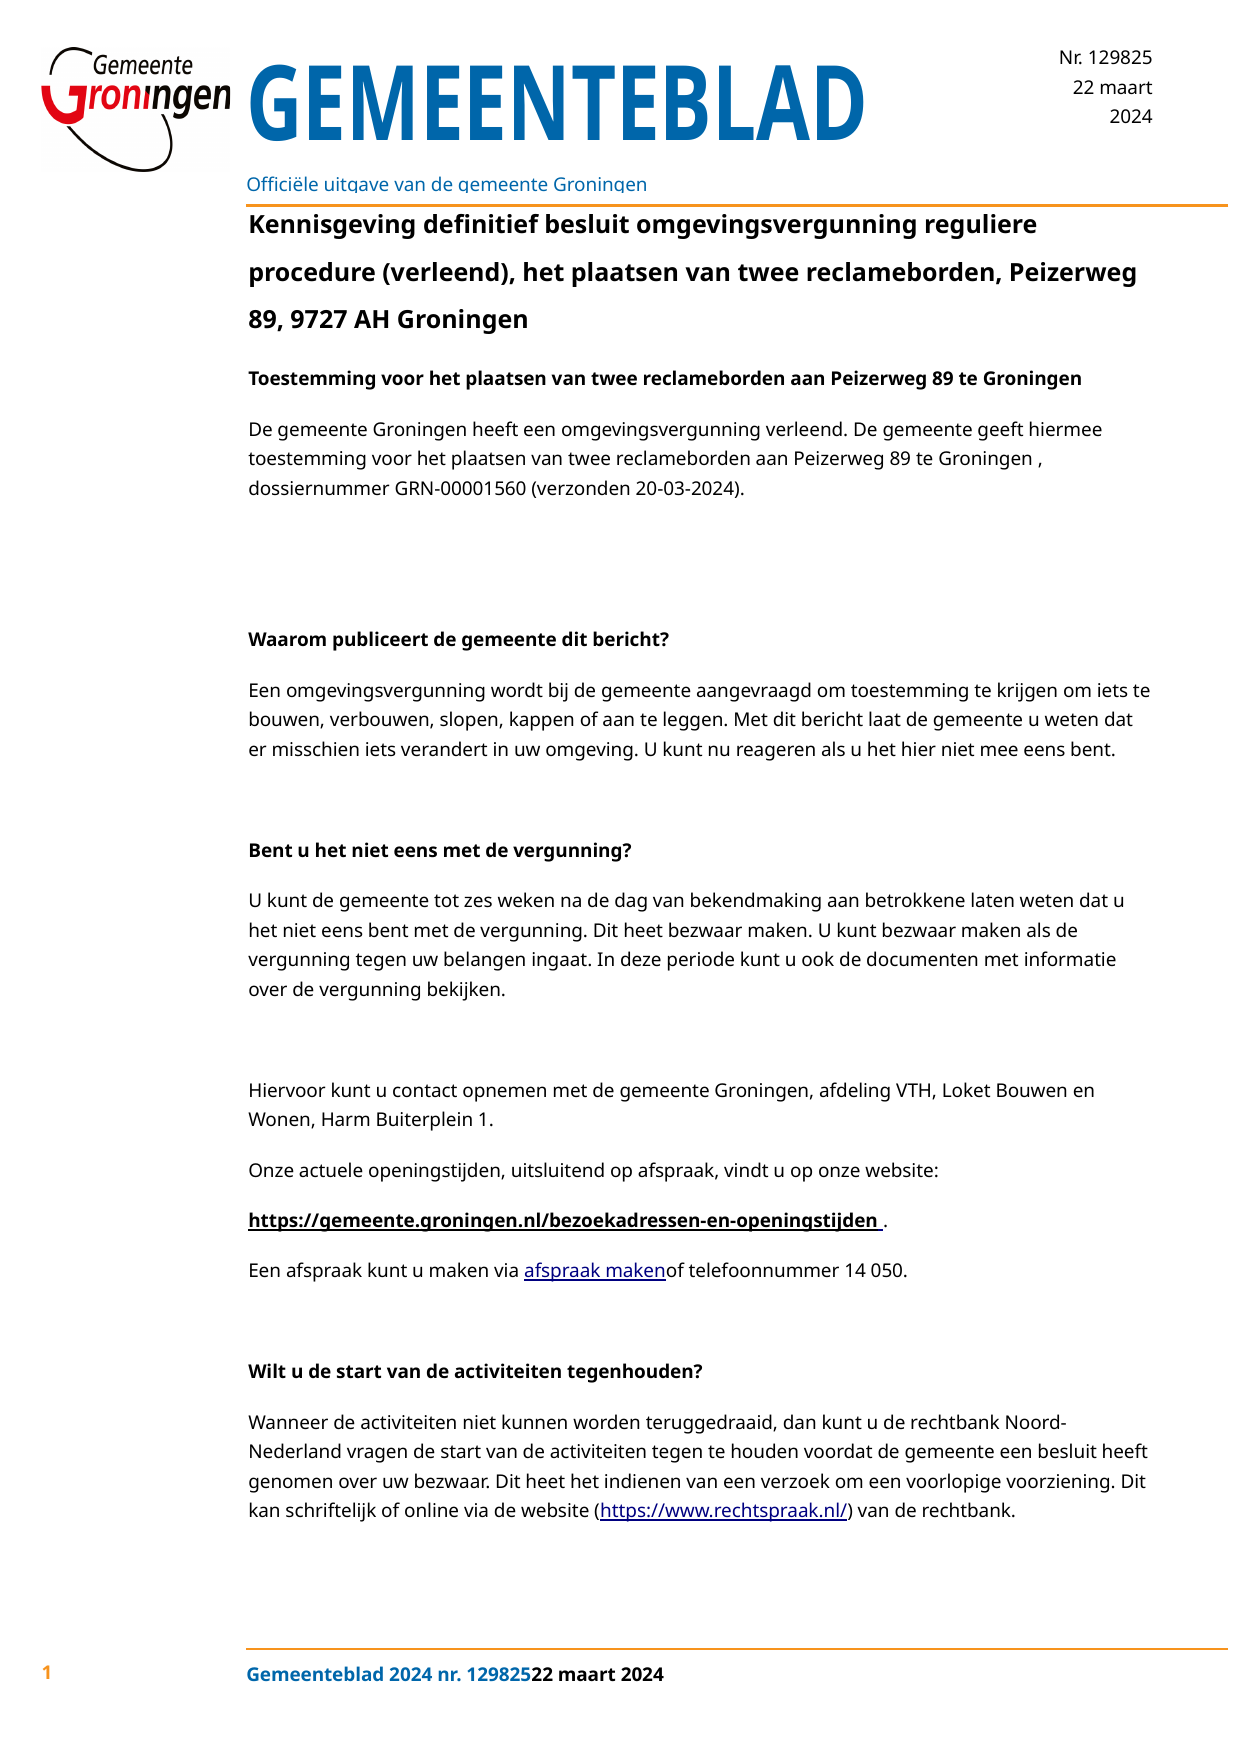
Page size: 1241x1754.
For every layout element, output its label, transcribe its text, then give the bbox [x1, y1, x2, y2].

text Bent u het niet eens met de vergunning? [248, 837, 1152, 862]
text Hiervoor kunt u contact opnemen met de gemeente Groningen, afdeling VTH, Loket Bouwen en Wonen, Harm Buiterplein 1. [248, 1077, 1152, 1132]
text Wilt u de start van de activiteiten tegenhouden? [248, 1358, 1152, 1384]
text https://gemeente.groningen.nl/bezoekadressen-en-openingstijden . [248, 1207, 1152, 1233]
text Een omgevingsvergunning wordt bij de gemeente aangevraagd om toestemming te krijgen om iets te bouwen, verbouwen, slopen, kappen of aan te leggen. Met dit bericht laat de gemeente u weten dat er misschien iets verandert in uw omgeving. U kunt nu reageren als u het hier niet mee eens bent. [248, 677, 1152, 762]
text U kunt de gemeente tot zes weken na de dag van bekendmaking aan betrokkene laten weten dat u het niet eens bent met de vergunning. Dit heet bezwaar maken. U kunt bezwaar maken als de vergunning tegen uw belangen ingaat. In deze periode kunt u ook de documenten met informatie over de vergunning bekijken. [248, 887, 1152, 1002]
text Waarom publiceert de gemeente dit bericht? [248, 626, 1152, 652]
text Wanneer de activiteiten niet kunnen worden teruggedraaid, dan kunt u de rechtbank Noord-Nederland vragen de start van de activiteiten tegen te houden voordat de gemeente een besluit heeft genomen over uw bezwaar. Dit heet het indienen van een verzoek om een voorlopige voorziening. Dit kan schriftelijk of online via de website (https://www.rechtspraak.nl/) van de rechtbank. [248, 1409, 1152, 1523]
text Kennisgeving definitief besluit omgevingsvergunning reguliere procedure (verleend), het plaatsen van twee reclameborden, Peizerweg 89, 9727 AH Groningen [248, 207, 1152, 336]
text Onze actuele openingstijden, uitsluitend op afspraak, vindt u op onze website: [248, 1157, 1152, 1182]
text Toestemming voor het plaatsen van twee reclameborden aan Peizerweg 89 te Groningen [248, 366, 1152, 391]
text De gemeente Groningen heeft een omgevingsvergunning verleend. De gemeente geeft hiermee toestemming voor het plaatsen van twee reclameborden aan Peizerweg 89 te Groningen , dossiernummer GRN-00001560 (verzonden 20-03-2024). [248, 416, 1152, 501]
text Een afspraak kunt u maken via afspraak makenof telefoonnummer 14 050. [248, 1258, 1152, 1283]
picture [41, 47, 231, 172]
